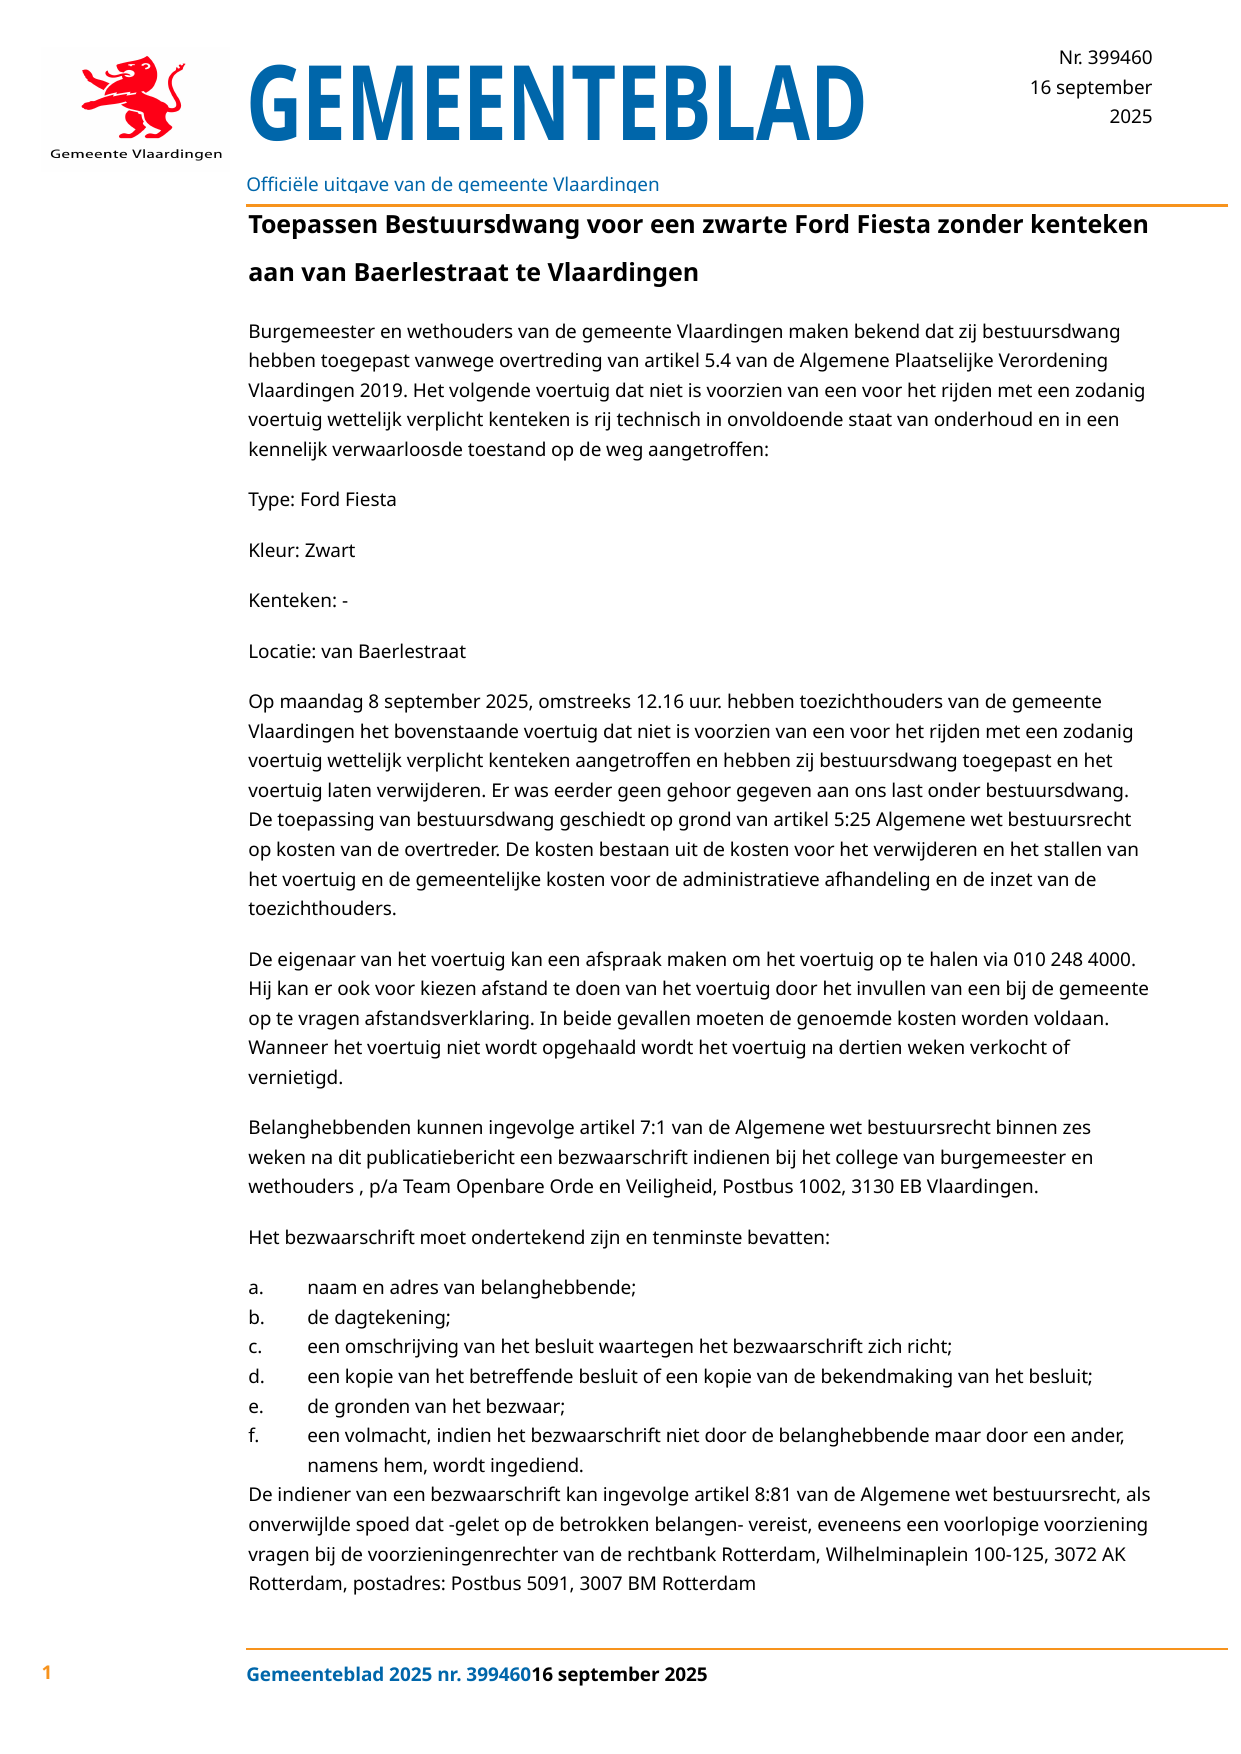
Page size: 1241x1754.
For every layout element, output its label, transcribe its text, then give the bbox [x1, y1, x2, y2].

list een kopie van het betreffende besluit of een kopie van de bekendmaking van het besluit; [248, 1363, 1152, 1389]
picture [41, 47, 231, 172]
text Burgemeester en wethouders van de gemeente Vlaardingen maken bekend dat zij bestuursdwang hebben toegepast vanwege overtreding van artikel 5.4 van de Algemene Plaatselijke Verordening Vlaardingen 2019. Het volgende voertuig dat niet is voorzien van een voor het rijden met een zodanig voertuig wettelijk verplicht kenteken is rij technisch in onvoldoende staat van onderhoud en in een kennelijk verwaarloosde toestand op de weg aangetroffen: [248, 318, 1152, 462]
text Toepassen Bestuursdwang voor een zwarte Ford Fiesta zonder kenteken aan van Baerlestraat te Vlaardingen [248, 207, 1152, 288]
text Het bezwaarschrift moet ondertekend zijn en tenminste bevatten: [248, 1224, 1152, 1250]
list de gronden van het bezwaar; [248, 1393, 1152, 1419]
text Belanghebbenden kunnen ingevolge artikel 7:1 van de Algemene wet bestuursrecht binnen zes weken na dit publicatiebericht een bezwaarschrift indienen bij het college van burgemeester en wethouders , p/a Team Openbare Orde en Veiligheid, Postbus 1002, 3130 EB Vlaardingen. [248, 1114, 1152, 1199]
list de dagtekening; [248, 1304, 1152, 1330]
list een volmacht, indien het bezwaarschrift niet door de belanghebbende maar door een ander, namens hem, wordt ingediend. [248, 1422, 1152, 1478]
list een omschrijving van het besluit waartegen het bezwaarschrift zich richt; [248, 1334, 1152, 1359]
text Type: Ford Fiesta [248, 487, 1152, 512]
text De eigenaar van het voertuig kan een afspraak maken om het voertuig op te halen via 010 248 4000. Hij kan er ook voor kiezen afstand te doen van het voertuig door het invullen van een bij de gemeente op te vragen afstandsverklaring. In beide gevallen moeten de genoemde kosten worden voldaan. Wanneer het voertuig niet wordt opgehaald wordt het voertuig na dertien weken verkocht of vernietigd. [248, 946, 1152, 1090]
text Locatie: van Baerlestraat [248, 638, 1152, 664]
text De indiener van een bezwaarschrift kan ingevolge artikel 8:81 van de Algemene wet bestuursrecht, als onverwijlde spoed dat -gelet op de betrokken belangen- vereist, eveneens een voorlopige voorziening vragen bij de voorzieningenrechter van de rechtbank Rotterdam, Wilhelminaplein 100-125, 3072 AK Rotterdam, postadres: Postbus 5091, 3007 BM Rotterdam [248, 1482, 1152, 1596]
list naam en adres van belanghebbende; [248, 1274, 1152, 1300]
text Kenteken: - [248, 587, 1152, 613]
text Op maandag 8 september 2025, omstreeks 12.16 uur. hebben toezichthouders van de gemeente Vlaardingen het bovenstaande voertuig dat niet is voorzien van een voor het rijden met een zodanig voertuig wettelijk verplicht kenteken aangetroffen en hebben zij bestuursdwang toegepast en het voertuig laten verwijderen. Er was eerder geen gehoor gegeven aan ons last onder bestuursdwang. De toepassing van bestuursdwang geschiedt op grond van artikel 5:25 Algemene wet bestuursrecht op kosten van de overtreder. De kosten bestaan uit de kosten voor het verwijderen en het stallen van het voertuig en de gemeentelijke kosten voor de administratieve afhandeling en de inzet van de toezichthouders. [248, 688, 1152, 921]
text Kleur: Zwart [248, 537, 1152, 563]
